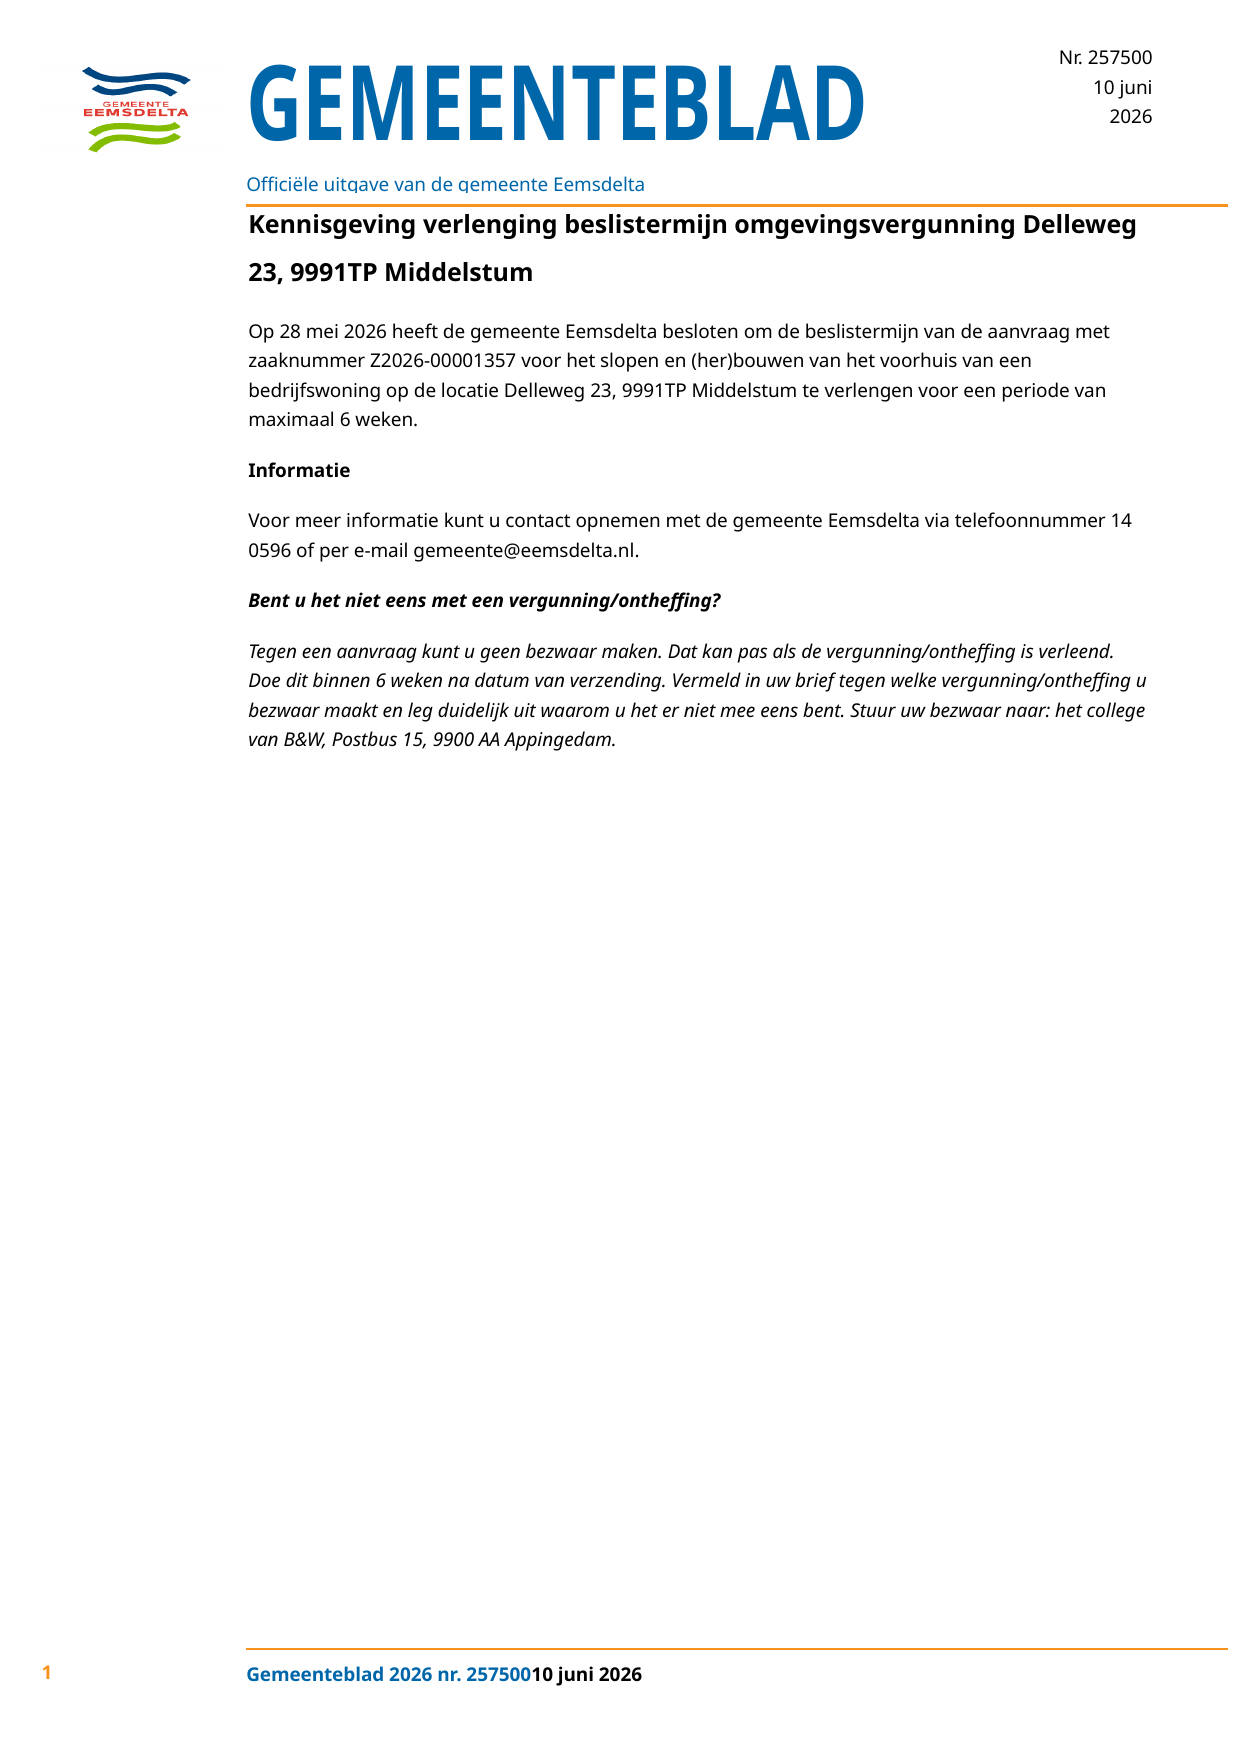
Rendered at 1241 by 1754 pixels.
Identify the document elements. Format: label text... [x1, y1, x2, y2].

text Bent u het niet eens met een vergunning/ontheffing? [248, 587, 1152, 613]
text Tegen een aanvraag kunt u geen bezwaar maken. Dat kan pas als de vergunning/ontheffing is verleend. Doe dit binnen 6 weken na datum van verzending. Vermeld in uw brief tegen welke vergunning/ontheffing u bezwaar maakt en leg duidelijk uit waarom u het er niet mee eens bent. Stuur uw bezwaar naar: het college van B&W, Postbus 15, 9900 AA Appingedam. [248, 638, 1152, 752]
text Op 28 mei 2026 heeft de gemeente Eemsdelta besloten om de beslistermijn van de aanvraag met zaaknummer Z2026-00001357 voor het slopen en (her)bouwen van het voorhuis van een bedrijfswoning op de locatie Delleweg 23, 9991TP Middelstum te verlengen voor een periode van maximaal 6 weken. [248, 318, 1152, 432]
picture [41, 47, 231, 172]
text Informatie [248, 457, 1152, 483]
text Voor meer informatie kunt u contact opnemen met de gemeente Eemsdelta via telefoonnummer 14 0596 of per e-mail gemeente@eemsdelta.nl. [248, 507, 1152, 563]
text Kennisgeving verlenging beslistermijn omgevingsvergunning Delleweg 23, 9991TP Middelstum [248, 207, 1152, 288]
